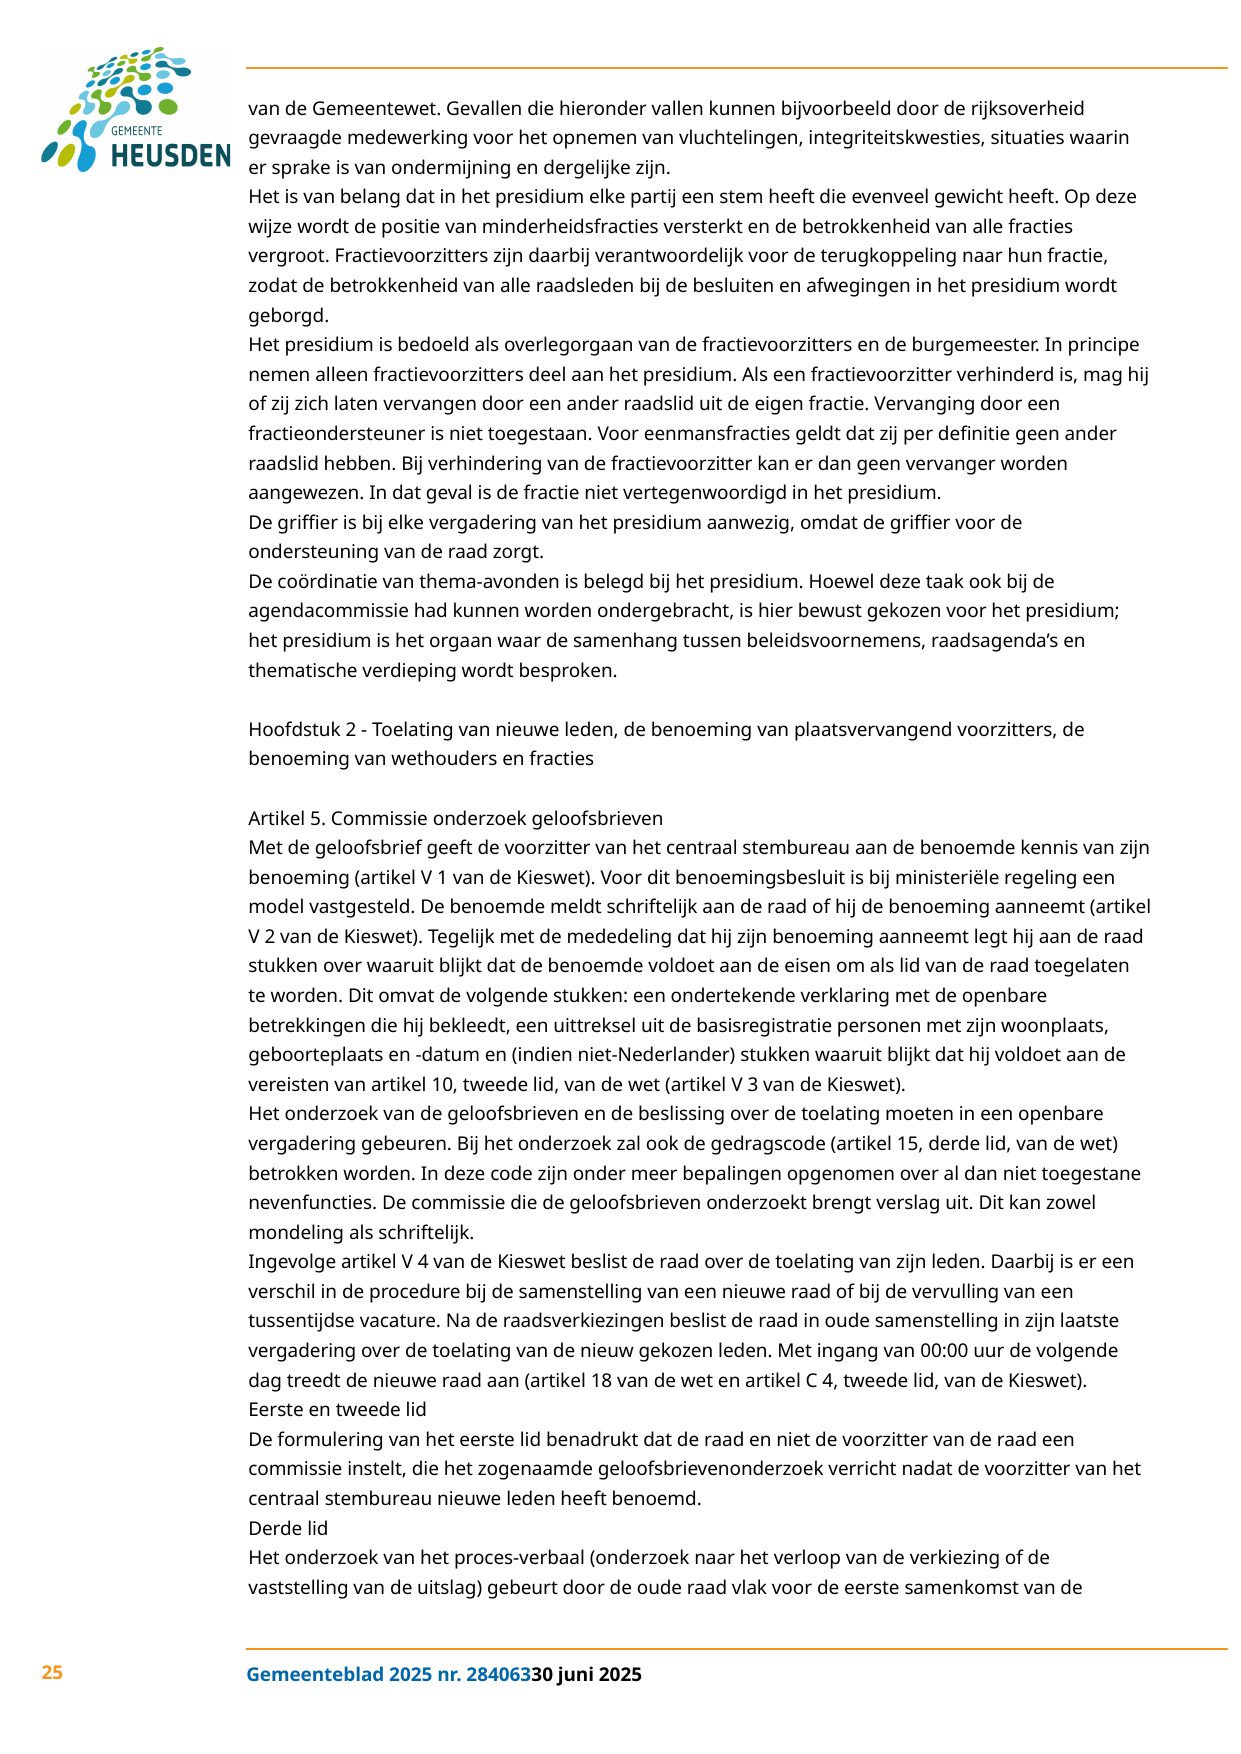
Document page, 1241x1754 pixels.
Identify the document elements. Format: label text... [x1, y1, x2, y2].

text Het onderzoek van het proces-verbaal (onderzoek naar het verloop van de verkiezing of de vaststelling van de uitslag) gebeurt door de oude raad vlak voor de eerste samenkomst van de [248, 1544, 1152, 1600]
text De griffier is bij elke vergadering van het presidium aanwezig, omdat de griffier voor de ondersteuning van de raad zorgt. [248, 509, 1152, 564]
text Het is van belang dat in het presidium elke partij een stem heeft die evenveel gewicht heeft. Op deze wijze wordt de positie van minderheidsfracties versterkt en de betrokkenheid van alle fracties vergroot. Fractievoorzitters zijn daarbij verantwoordelijk voor de terugkoppeling naar hun fractie, zodat de betrokkenheid van alle raadsleden bij de besluiten en afwegingen in het presidium wordt geborgd. [248, 183, 1152, 328]
text Het presidium is bedoeld als overlegorgaan van de fractievoorzitters en de burgemeester. In principe nemen alleen fractievoorzitters deel aan het presidium. Als een fractievoorzitter verhinderd is, mag hij of zij zich laten vervangen door een ander raadslid uit de eigen fractie. Vervanging door een fractieondersteuner is niet toegestaan. Voor eenmansfracties geldt dat zij per definitie geen ander raadslid hebben. Bij verhindering van de fractievoorzitter kan er dan geen vervanger worden aangewezen. In dat geval is de fractie niet vertegenwoordigd in het presidium. [248, 331, 1152, 505]
text Artikel 5. Commissie onderzoek geloofsbrieven [248, 805, 1152, 831]
text Eerste en tweede lid [248, 1396, 1152, 1422]
text De formulering van het eerste lid benadrukt dat de raad en niet de voorzitter van de raad een commissie instelt, die het zogenaamde geloofsbrievenonderzoek verricht nadat de voorzitter van het centraal stembureau nieuwe leden heeft benoemd. [248, 1426, 1152, 1511]
text Derde lid [248, 1515, 1152, 1541]
text Hoofdstuk 2 - Toelating van nieuwe leden, de benoeming van plaatsvervangend voorzitters, de benoeming van wethouders en fracties [248, 716, 1152, 771]
text De coördinatie van thema-avonden is belegd bij het presidium. Hoewel deze taak ook bij de agendacommissie had kunnen worden ondergebracht, is hier bewust gekozen voor het presidium; het presidium is het orgaan waar de samenhang tussen beleidsvoornemens, raadsagenda’s en thematische verdieping wordt besproken. [248, 568, 1152, 683]
picture [41, 47, 231, 172]
text Het onderzoek van de geloofsbrieven en de beslissing over de toelating moeten in een openbare vergadering gebeuren. Bij het onderzoek zal ook de gedragscode (artikel 15, derde lid, van de wet) betrokken worden. In deze code zijn onder meer bepalingen opgenomen over al dan niet toegestane nevenfuncties. De commissie die de geloofsbrieven onderzoekt brengt verslag uit. Dit kan zowel mondeling als schriftelijk. [248, 1101, 1152, 1245]
text Ingevolge artikel V 4 van de Kieswet beslist de raad over de toelating van zijn leden. Daarbij is er een verschil in de procedure bij de samenstelling van een nieuwe raad of bij de vervulling van een tussentijdse vacature. Na de raadsverkiezingen beslist de raad in oude samenstelling in zijn laatste vergadering over de toelating van de nieuw gekozen leden. Met ingang van 00:00 uur de volgende dag treedt de nieuwe raad aan (artikel 18 van de wet en artikel C 4, tweede lid, van de Kieswet). [248, 1248, 1152, 1393]
text Met de geloofsbrief geeft de voorzitter van het centraal stembureau aan de benoemde kennis van zijn benoeming (artikel V 1 van de Kieswet). Voor dit benoemingsbesluit is bij ministeriële regeling een model vastgesteld. De benoemde meldt schriftelijk aan de raad of hij de benoeming aanneemt (artikel V 2 van de Kieswet). Tegelijk met de mededeling dat hij zijn benoeming aanneemt legt hij aan de raad stukken over waaruit blijkt dat de benoemde voldoet aan de eisen om als lid van de raad toegelaten te worden. Dit omvat de volgende stukken: een ondertekende verklaring met de openbare betrekkingen die hij bekleedt, een uittreksel uit de basisregistratie personen met zijn woonplaats, geboorteplaats en -datum en (indien niet-Nederlander) stukken waaruit blijkt dat hij voldoet aan de vereisten van artikel 10, tweede lid, van de wet (artikel V 3 van de Kieswet). [248, 834, 1152, 1097]
text van de Gemeentewet. Gevallen die hieronder vallen kunnen bijvoorbeeld door de rijksoverheid gevraagde medewerking voor het opnemen van vluchtelingen, integriteitskwesties, situaties waarin er sprake is van ondermijning en dergelijke zijn. [248, 95, 1152, 180]
